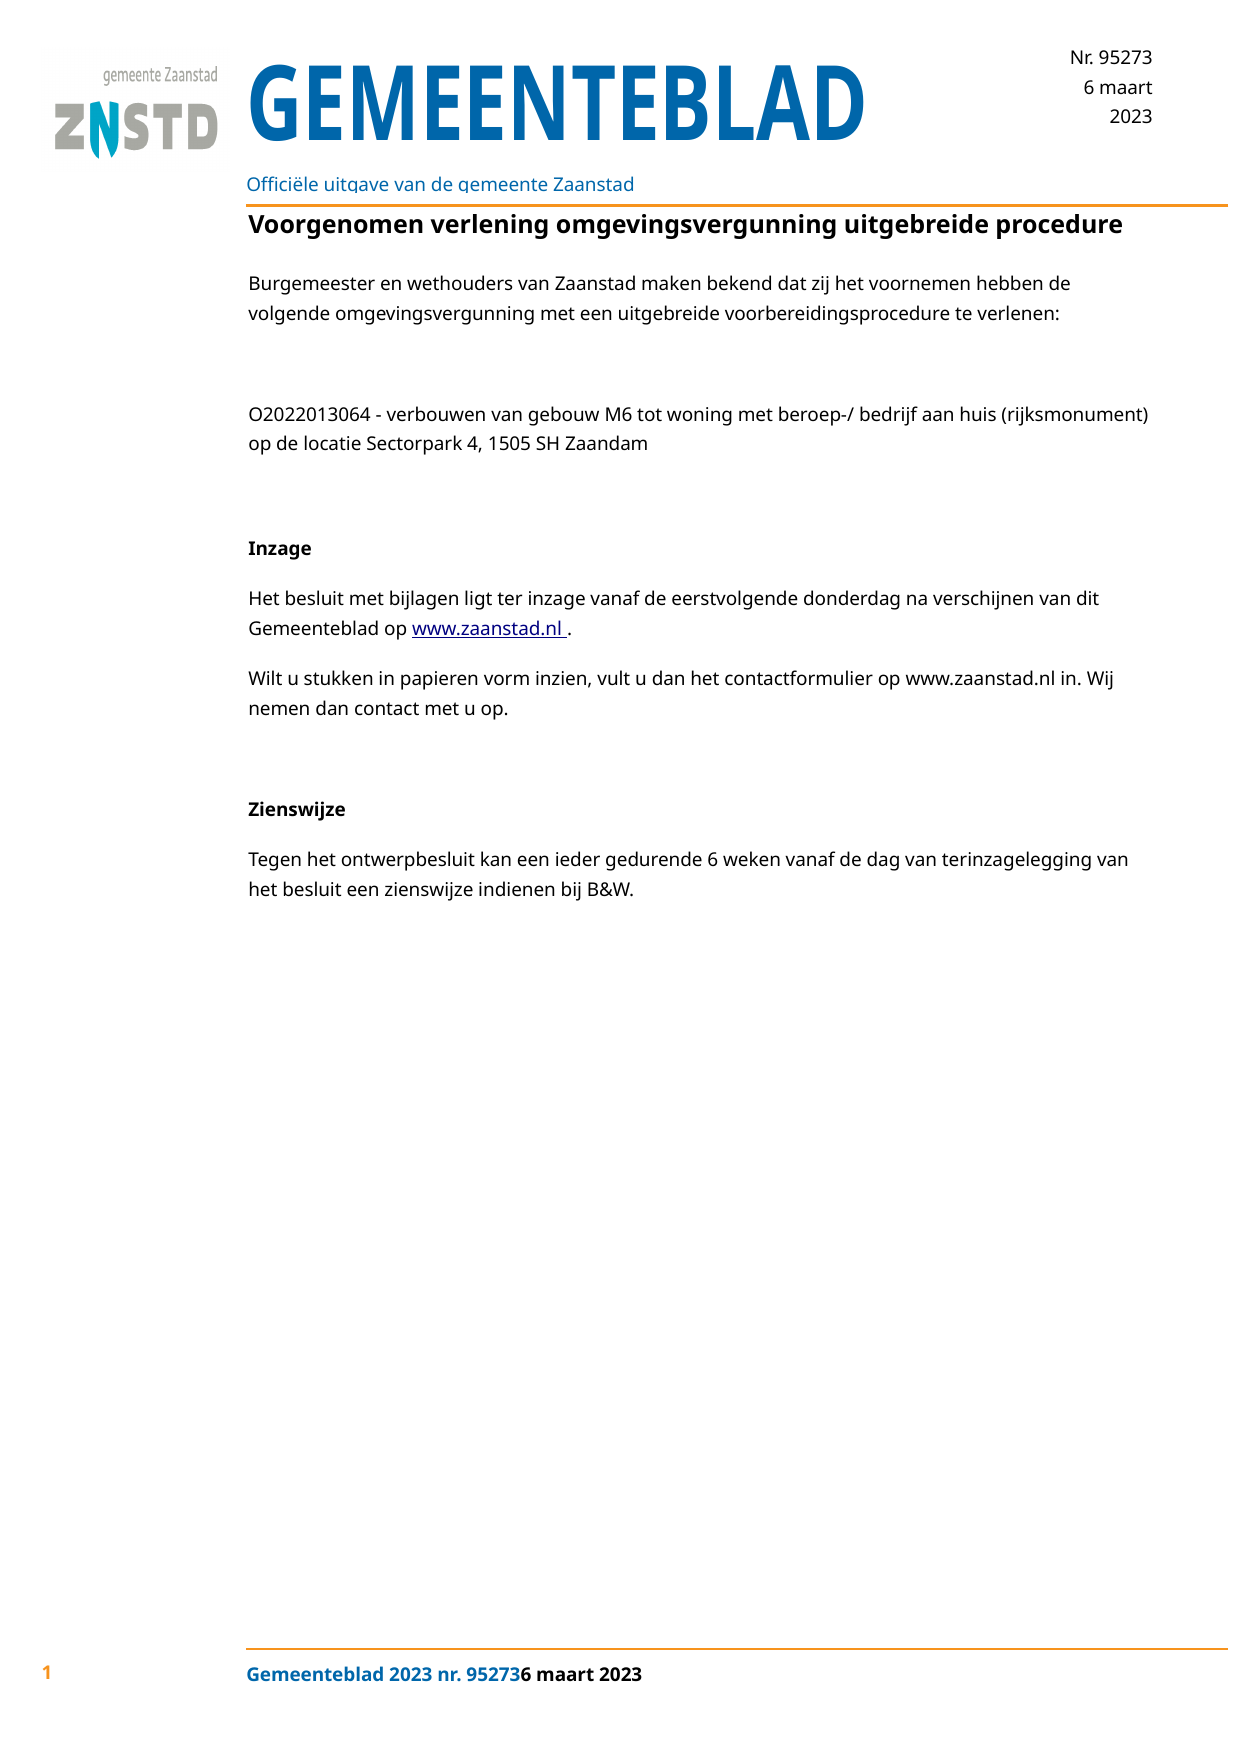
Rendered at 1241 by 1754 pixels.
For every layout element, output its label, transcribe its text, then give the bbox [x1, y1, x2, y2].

text Zienswijze [248, 796, 1152, 822]
text Tegen het ontwerpbesluit kan een ieder gedurende 6 weken vanaf de dag van terinzagelegging van het besluit een zienswijze indienen bij B&W. [248, 846, 1152, 902]
text O2022013064 - verbouwen van gebouw M6 tot woning met beroep-/ bedrijf aan huis (rijksmonument) op de locatie Sectorpark 4, 1505 SH Zaandam [248, 401, 1152, 456]
text ﻿ [248, 481, 1152, 510]
picture [41, 47, 231, 172]
text Het besluit met bijlagen ligt ter inzage vanaf de eerstvolgende donderdag na verschijnen van dit Gemeenteblad op www.zaanstad.nl . [248, 586, 1152, 641]
text Wilt u stukken in papieren vorm inzien, vult u dan het contactformulier op www.zaanstad.nl in. Wij nemen dan contact met u op. [248, 666, 1152, 721]
text Voorgenomen verlening omgevingsvergunning uitgebreide procedure [248, 207, 1152, 241]
text Inzage [248, 535, 1152, 561]
text Burgemeester en wethouders van Zaanstad maken bekend dat zij het voornemen hebben de volgende omgevingsvergunning met een uitgebreide voorbereidingsprocedure te verlenen: [248, 270, 1152, 326]
